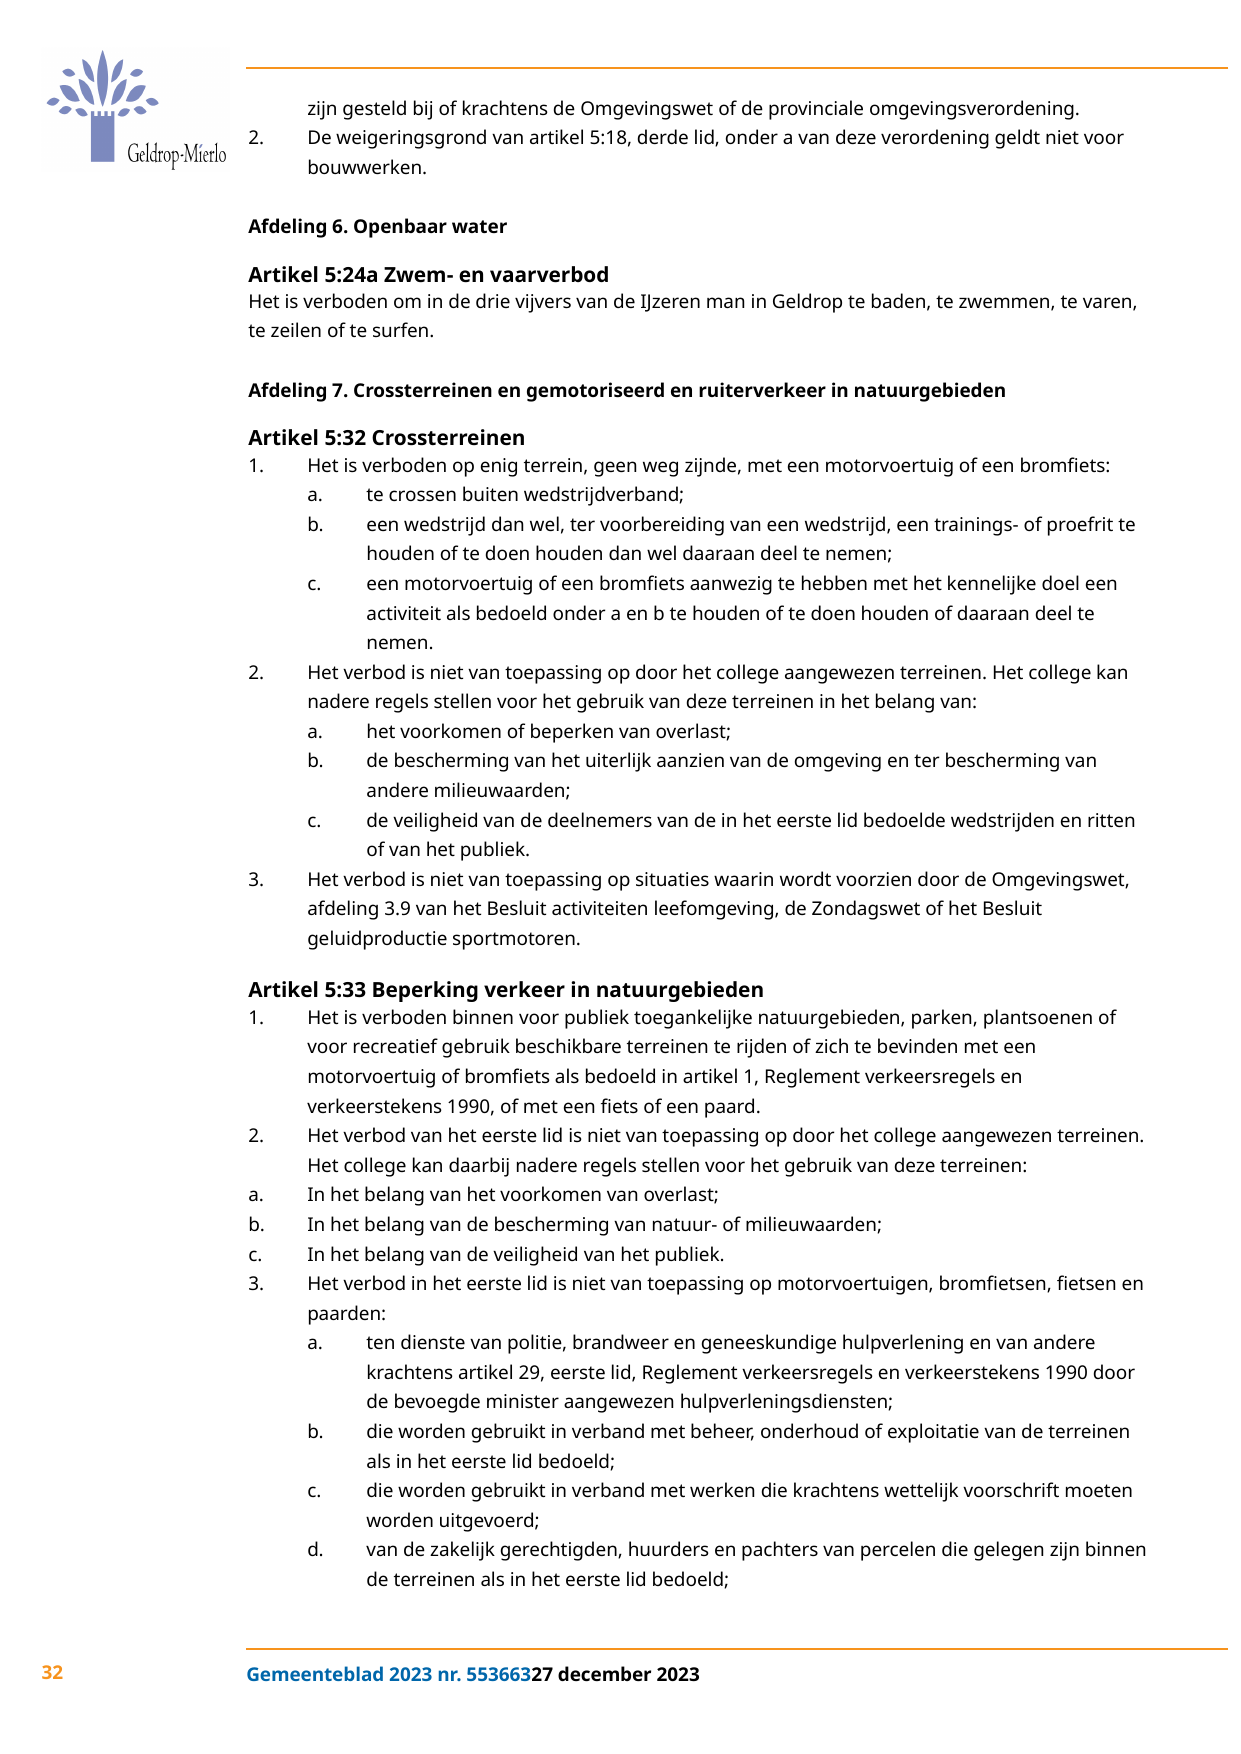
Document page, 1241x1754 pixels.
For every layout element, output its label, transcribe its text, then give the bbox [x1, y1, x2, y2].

list Het verbod is niet van toepassing op situaties waarin wordt voorzien door de Omgevingswet, afdeling 3.9 van het Besluit activiteiten leefomgeving, de Zondagswet of het Besluit geluidproductie sportmotoren. [248, 866, 1152, 951]
list de veiligheid van de deelnemers van de in het eerste lid bedoelde wedstrijden en ritten of van het publiek. [307, 807, 1152, 862]
list In het belang van het voorkomen van overlast; [248, 1182, 1152, 1207]
list een wedstrijd dan wel, ter voorbereiding van een wedstrijd, een trainings- of proefrit te houden of te doen houden dan wel daaraan deel te nemen; [307, 511, 1152, 566]
text Artikel 5:32 Crossterreinen [248, 423, 1152, 452]
picture [41, 47, 231, 172]
list een motorvoertuig of een bromfiets aanwezig te hebben met het kennelijke doel een activiteit als bedoeld onder a en b te houden of te doen houden of daaraan deel te nemen. [307, 570, 1152, 655]
list Het is verboden binnen voor publiek toegankelijke natuurgebieden, parken, plantsoenen of voor recreatief gebruik beschikbare terreinen te rijden of zich te bevinden met een motorvoertuig of bromfiets als bedoeld in artikel 1, Reglement verkeersregels en verkeerstekens 1990, of met een fiets of een paard. [248, 1004, 1152, 1118]
list ten dienste van politie, brandweer en geneeskundige hulpverlening en van andere krachtens artikel 29, eerste lid, Reglement verkeersregels en verkeerstekens 1990 door de bevoegde minister aangewezen hulpverleningsdiensten; [307, 1329, 1152, 1414]
list die worden gebruikt in verband met beheer, onderhoud of exploitatie van de terreinen als in het eerste lid bedoeld; [307, 1418, 1152, 1473]
text Afdeling 7. Crossterreinen en gemotoriseerd en ruiterverkeer in natuurgebieden [248, 377, 1152, 403]
list De weigeringsgrond van artikel 5:18, derde lid, onder a van deze verordening geldt niet voor bouwwerken. [248, 124, 1152, 180]
text Artikel 5:24a Zwem- en vaarverbod [248, 260, 1152, 288]
list Het verbod in het eerste lid is niet van toepassing op motorvoertuigen, bromfietsen, fietsen en paarden: [248, 1270, 1152, 1326]
list In het belang van de veiligheid van het publiek. [248, 1241, 1152, 1266]
list die worden gebruikt in verband met werken die krachtens wettelijk voorschrift moeten worden uitgevoerd; [307, 1477, 1152, 1533]
list de bescherming van het uiterlijk aanzien van de omgeving en ter bescherming van andere milieuwaarden; [307, 748, 1152, 803]
text Artikel 5:33 Beperking verkeer in natuurgebieden [248, 976, 1152, 1004]
list het voorkomen of beperken van overlast; [307, 718, 1152, 744]
list Het is verboden op enig terrein, geen weg zijnde, met een motorvoertuig of een bromfiets: [248, 452, 1152, 478]
list Het verbod van het eerste lid is niet van toepassing op door het college aangewezen terreinen. Het college kan daarbij nadere regels stellen voor het gebruik van deze terreinen: [248, 1122, 1152, 1178]
list In het belang van de bescherming van natuur- of milieuwaarden; [248, 1211, 1152, 1237]
list zijn gesteld bij of krachtens de Omgevingswet of de provinciale omgevingsverordening. [248, 95, 1152, 121]
text Het is verboden om in de drie vijvers van de IJzeren man in Geldrop te baden, te zwemmen, te varen, te zeilen of te surfen. [248, 288, 1152, 343]
text Afdeling 6. Openbaar water [248, 213, 1152, 239]
list Het verbod is niet van toepassing op door het college aangewezen terreinen. Het college kan nadere regels stellen voor het gebruik van deze terreinen in het belang van: [248, 659, 1152, 714]
list te crossen buiten wedstrijdverband; [307, 481, 1152, 507]
list van de zakelijk gerechtigden, huurders en pachters van percelen die gelegen zijn binnen de terreinen als in het eerste lid bedoeld; [307, 1537, 1152, 1592]
